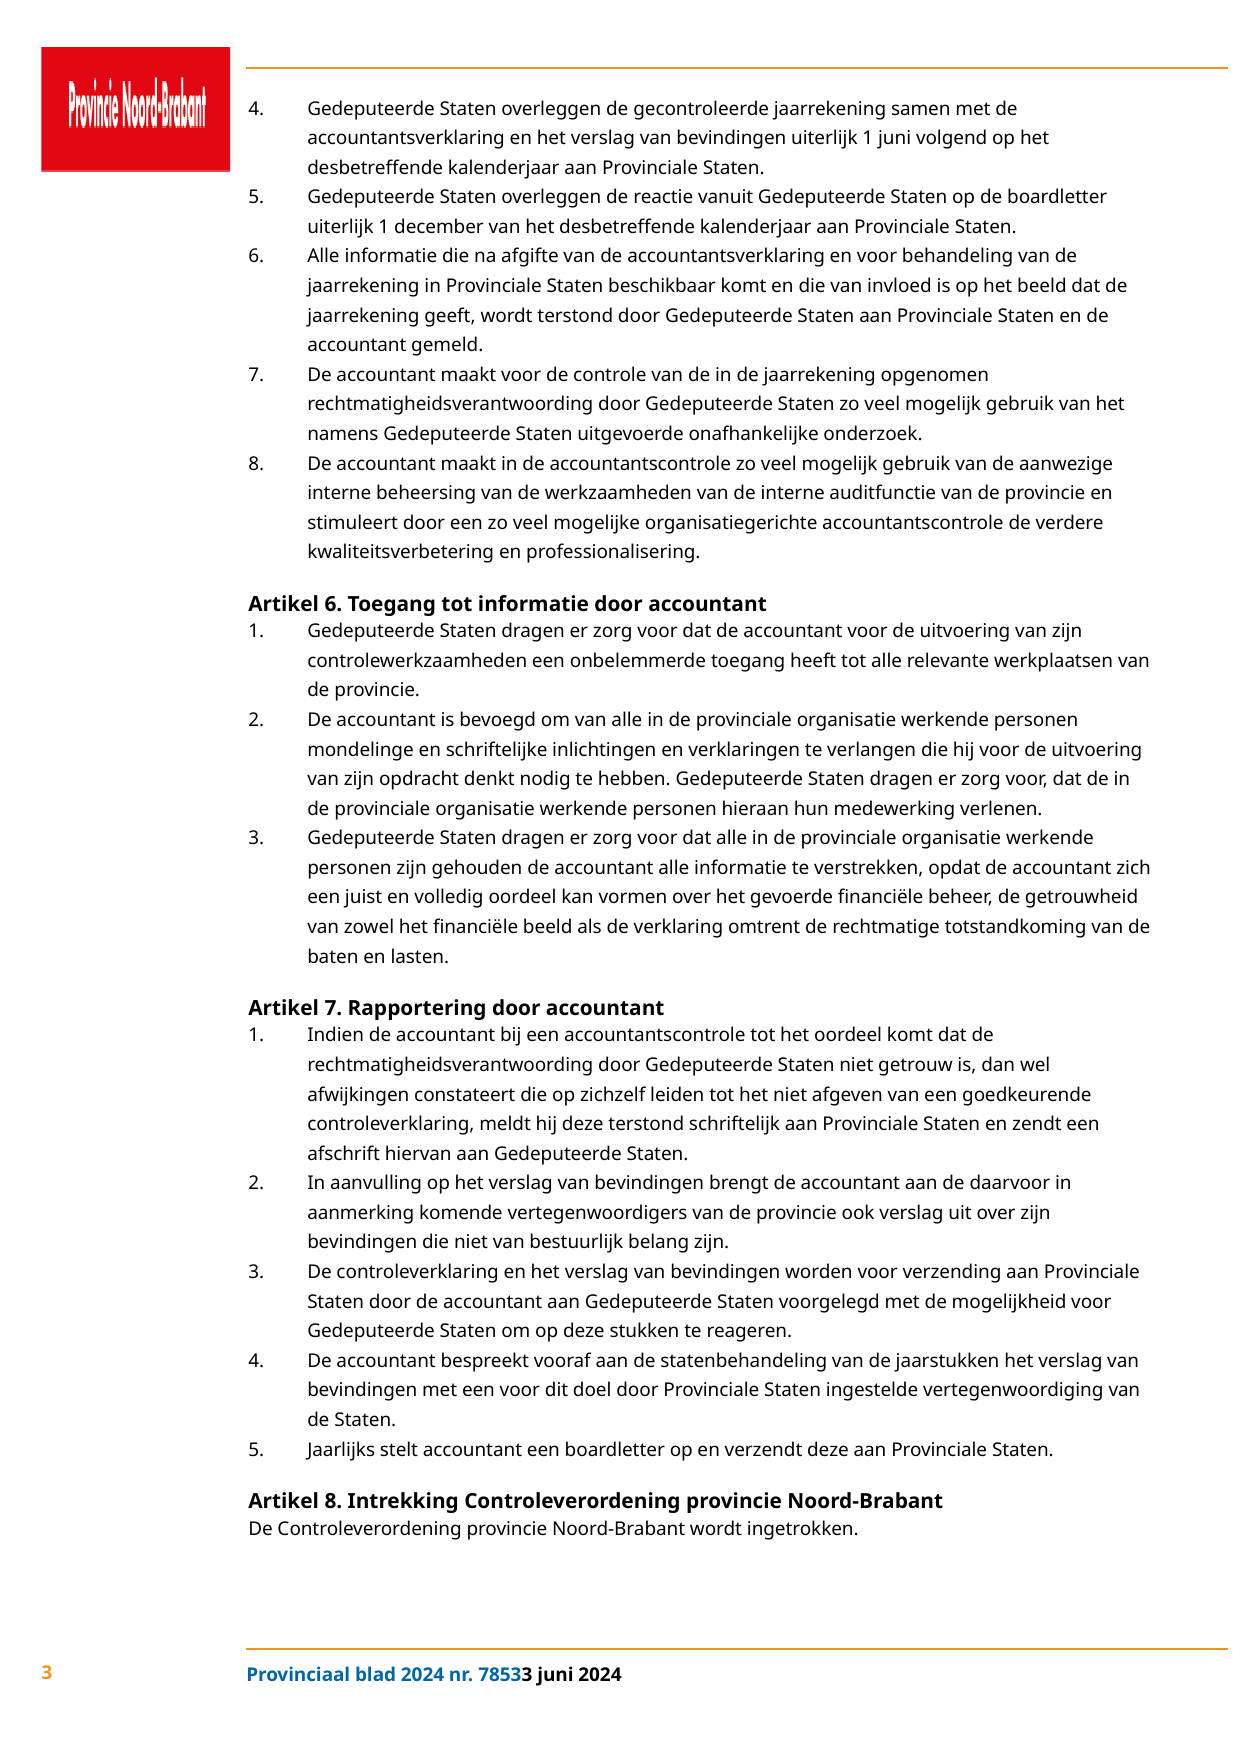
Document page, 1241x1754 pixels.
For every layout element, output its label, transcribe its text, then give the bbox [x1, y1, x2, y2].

list De accountant maakt in de accountantscontrole zo veel mogelijk gebruik van de aanwezige interne beheersing van de werkzaamheden van de interne auditfunctie van de provincie en stimuleert door een zo veel mogelijke organisatiegerichte accountantscontrole de verdere kwaliteitsverbetering en professionalisering. [248, 450, 1152, 564]
text Artikel 8. Intrekking Controleverordening provincie Noord-Brabant [248, 1486, 1152, 1515]
list Gedeputeerde Staten dragen er zorg voor dat alle in de provinciale organisatie werkende personen zijn gehouden de accountant alle informatie te verstrekken, opdat de accountant zich een juist en volledig oordeel kan vormen over het gevoerde financiële beheer, de getrouwheid van zowel het financiële beeld als de verklaring omtrent de rechtmatige totstandkoming van de baten en lasten. [248, 824, 1152, 968]
list Gedeputeerde Staten overleggen de reactie vanuit Gedeputeerde Staten op de boardletter uiterlijk 1 december van het desbetreffende kalenderjaar aan Provinciale Staten. [248, 183, 1152, 239]
list De accountant maakt voor de controle van de in de jaarrekening opgenomen rechtmatigheidsverantwoording door Gedeputeerde Staten zo veel mogelijk gebruik van het namens Gedeputeerde Staten uitgevoerde onafhankelijke onderzoek. [248, 361, 1152, 446]
text De Controleverordening provincie Noord-Brabant wordt ingetrokken. [248, 1515, 1152, 1540]
list De accountant is bevoegd om van alle in de provinciale organisatie werkende personen mondelinge en schriftelijke inlichtingen en verklaringen te verlangen die hij voor de uitvoering van zijn opdracht denkt nodig te hebben. Gedeputeerde Staten dragen er zorg voor, dat de in de provinciale organisatie werkende personen hieraan hun medewerking verlenen. [248, 706, 1152, 821]
list De controleverklaring en het verslag van bevindingen worden voor verzending aan Provinciale Staten door de accountant aan Gedeputeerde Staten voorgelegd met de mogelijkheid voor Gedeputeerde Staten om op deze stukken te reageren. [248, 1258, 1152, 1343]
list De accountant bespreekt vooraf aan de statenbehandeling van de jaarstukken het verslag van bevindingen met een voor dit doel door Provinciale Staten ingestelde vertegenwoordiging van de Staten. [248, 1347, 1152, 1432]
list Jaarlijks stelt accountant een boardletter op en verzendt deze aan Provinciale Staten. [248, 1436, 1152, 1462]
list Gedeputeerde Staten dragen er zorg voor dat de accountant voor de uitvoering van zijn controlewerkzaamheden een onbelemmerde toegang heeft tot alle relevante werkplaatsen van de provincie. [248, 617, 1152, 702]
picture [41, 47, 231, 172]
list In aanvulling op het verslag van bevindingen brengt de accountant aan de daarvoor in aanmerking komende vertegenwoordigers van de provincie ook verslag uit over zijn bevindingen die niet van bestuurlijk belang zijn. [248, 1169, 1152, 1254]
list Indien de accountant bij een accountantscontrole tot het oordeel komt dat de rechtmatigheidsverantwoording door Gedeputeerde Staten niet getrouw is, dan wel afwijkingen constateert die op zichzelf leiden tot het niet afgeven van een goedkeurende controleverklaring, meldt hij deze terstond schriftelijk aan Provinciale Staten en zendt een afschrift hiervan aan Gedeputeerde Staten. [248, 1022, 1152, 1166]
list Gedeputeerde Staten overleggen de gecontroleerde jaarrekening samen met de accountantsverklaring en het verslag van bevindingen uiterlijk 1 juni volgend op het desbetreffende kalenderjaar aan Provinciale Staten. [248, 95, 1152, 180]
text Artikel 6. Toegang tot informatie door accountant [248, 589, 1152, 617]
list Alle informatie die na afgifte van de accountantsverklaring en voor behandeling van de jaarrekening in Provinciale Staten beschikbaar komt en die van invloed is op het beeld dat de jaarrekening geeft, wordt terstond door Gedeputeerde Staten aan Provinciale Staten en de accountant gemeld. [248, 243, 1152, 357]
text Artikel 7. Rapportering door accountant [248, 993, 1152, 1022]
